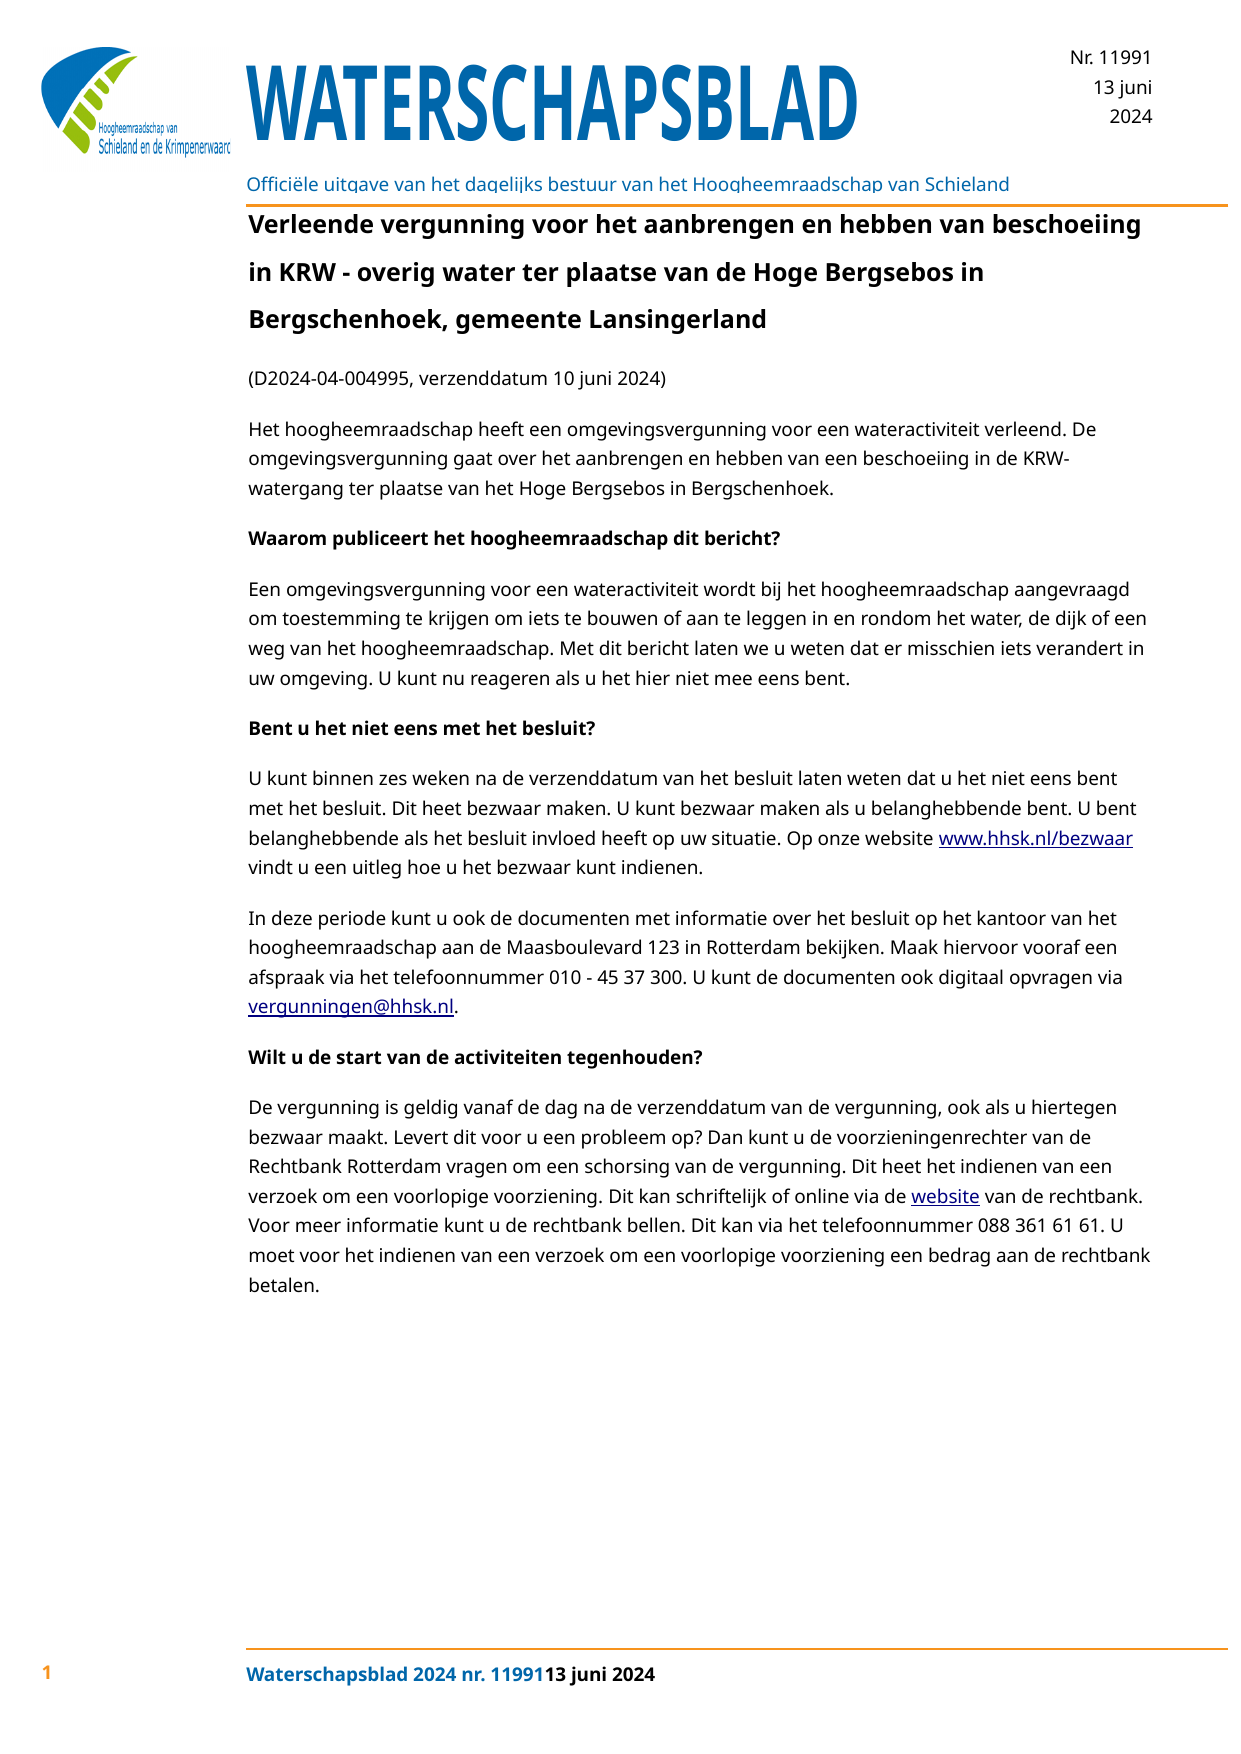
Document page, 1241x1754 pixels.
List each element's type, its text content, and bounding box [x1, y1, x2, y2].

text Bent u het niet eens met het besluit? [248, 715, 1152, 741]
text De vergunning is geldig vanaf de dag na de verzenddatum van de vergunning, ook als u hiertegen bezwaar maakt. Levert dit voor u een probleem op? Dan kunt u de voorzieningenrechter van de Rechtbank Rotterdam vragen om een schorsing van de vergunning. Dit heet het indienen van een verzoek om een voorlopige voorziening. Dit kan schriftelijk of online via de website van de rechtbank. Voor meer informatie kunt u de rechtbank bellen. Dit kan via het telefoonnummer 088 361 61 61. U moet voor het indienen van een verzoek om een voorlopige voorziening een bedrag aan de rechtbank betalen. [248, 1094, 1152, 1297]
picture [41, 47, 231, 172]
text Het hoogheemraadschap heeft een omgevingsvergunning voor een wateractiviteit verleend. De omgevingsvergunning gaat over het aanbrengen en hebben van een beschoeiing in de KRW-watergang ter plaatse van het Hoge Bergsebos in Bergschenhoek. [248, 416, 1152, 501]
text U kunt binnen zes weken na de verzenddatum van het besluit laten weten dat u het niet eens bent met het besluit. Dit heet bezwaar maken. U kunt bezwaar maken als u belanghebbende bent. U bent belanghebbende als het besluit invloed heeft op uw situatie. Op onze website www.hhsk.nl/bezwaar vindt u een uitleg hoe u het bezwaar kunt indienen. [248, 766, 1152, 880]
text Verleende vergunning voor het aanbrengen en hebben van beschoeiing in KRW - overig water ter plaatse van de Hoge Bergsebos in Bergschenhoek, gemeente Lansingerland [248, 207, 1152, 336]
text (D2024-04-004995, verzenddatum 10 juni 2024) [248, 366, 1152, 391]
text Waarom publiceert het hoogheemraadschap dit bericht? [248, 526, 1152, 551]
text Wilt u de start van de activiteiten tegenhouden? [248, 1044, 1152, 1069]
text Een omgevingsvergunning voor een wateractiviteit wordt bij het hoogheemraadschap aangevraagd om toestemming te krijgen om iets te bouwen of aan te leggen in en rondom het water, de dijk of een weg van het hoogheemraadschap. Met dit bericht laten we u weten dat er misschien iets verandert in uw omgeving. U kunt nu reageren als u het hier niet mee eens bent. [248, 576, 1152, 690]
text In deze periode kunt u ook de documenten met informatie over het besluit op het kantoor van het hoogheemraadschap aan de Maasboulevard 123 in Rotterdam bekijken. Maak hiervoor vooraf een afspraak via het telefoonnummer 010 - 45 37 300. U kunt de documenten ook digitaal opvragen via vergunningen@hhsk.nl. [248, 905, 1152, 1019]
